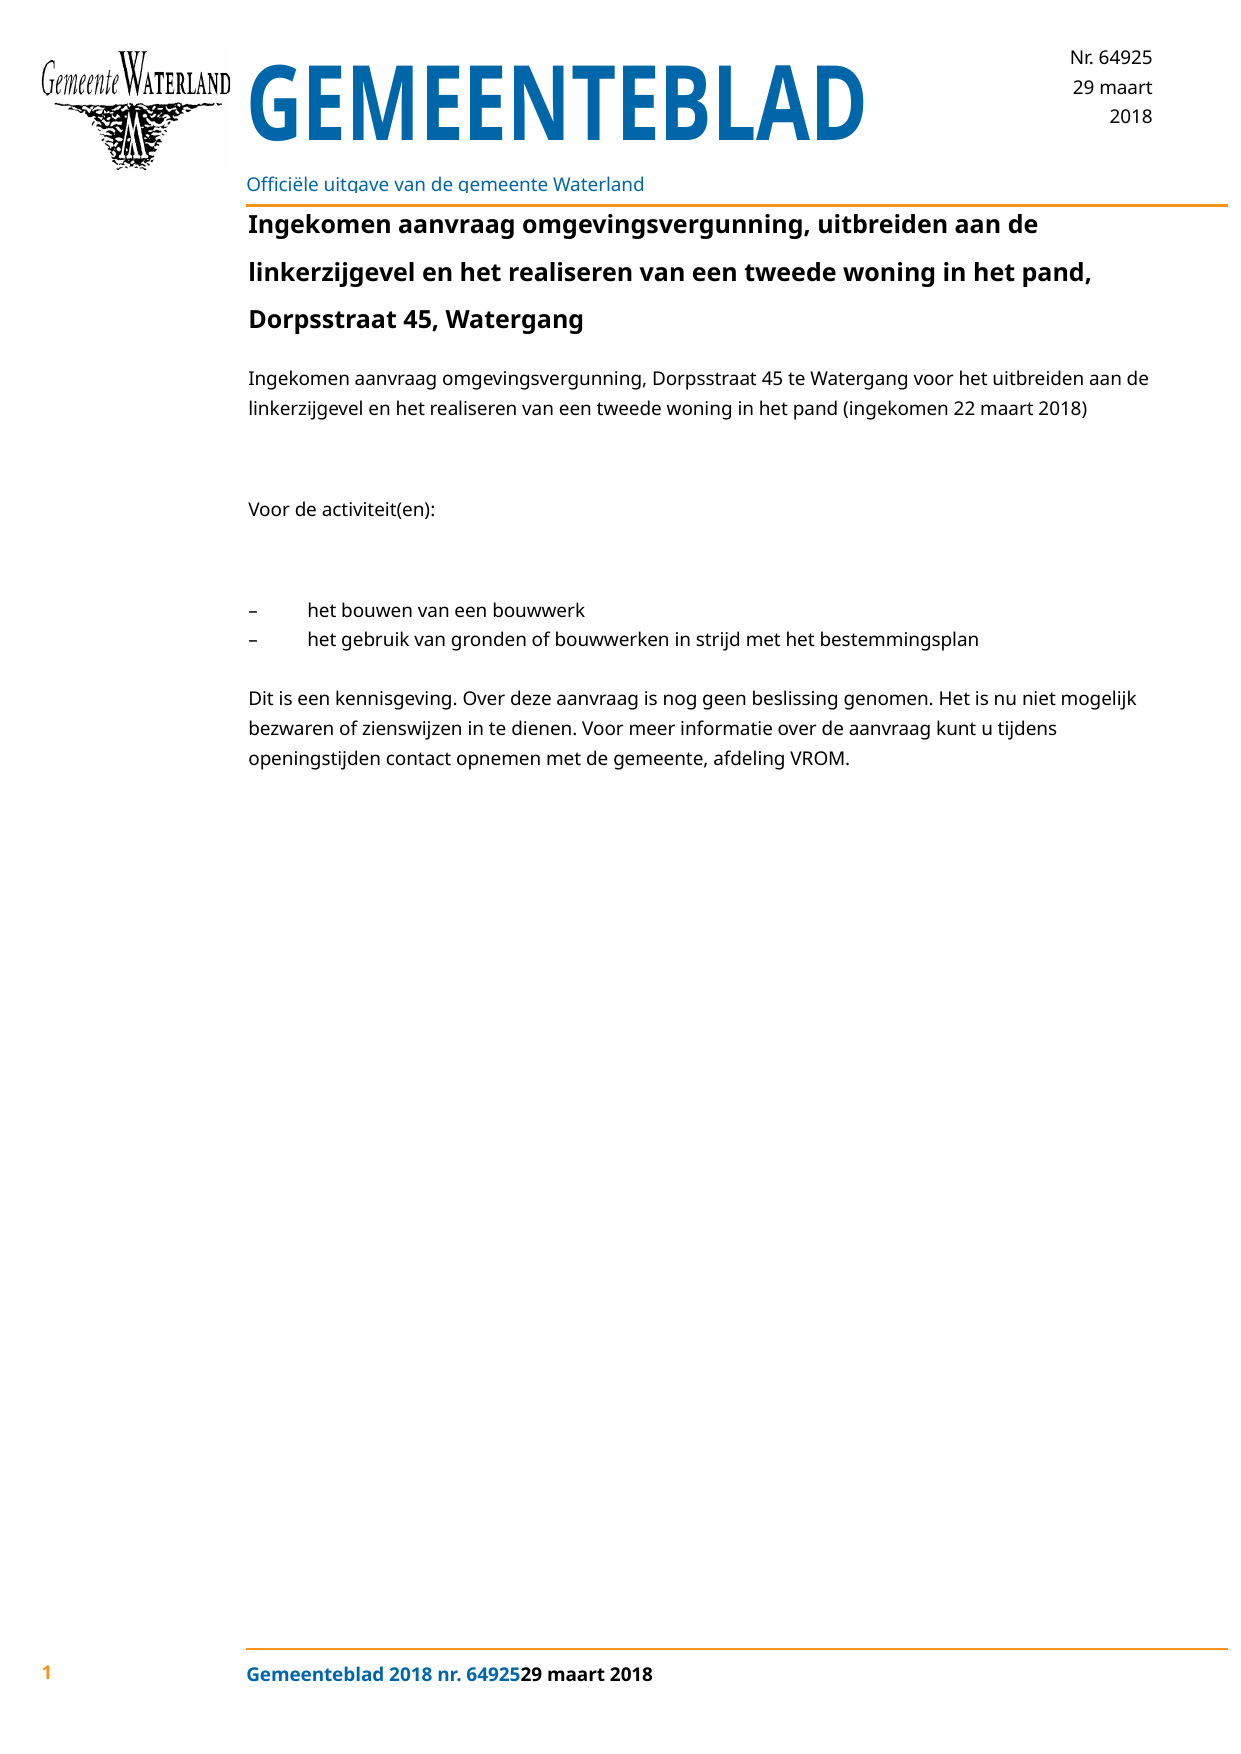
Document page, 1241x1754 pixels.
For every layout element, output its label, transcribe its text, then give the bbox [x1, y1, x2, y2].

list het bouwen van een bouwwerk [248, 597, 1152, 622]
picture [41, 47, 231, 172]
text Ingekomen aanvraag omgevingsvergunning, Dorpsstraat 45 te Watergang voor het uitbreiden aan de linkerzijgevel en het realiseren van een tweede woning in het pand (ingekomen 22 maart 2018) [248, 366, 1152, 421]
text Voor de activiteit(en): [248, 496, 1152, 522]
list het gebruik van gronden of bouwwerken in strijd met het bestemmingsplan [248, 626, 1152, 652]
text Ingekomen aanvraag omgevingsvergunning, uitbreiden aan de linkerzijgevel en het realiseren van een tweede woning in het pand, Dorpsstraat 45, Watergang [248, 207, 1152, 336]
text Dit is een kennisgeving. Over deze aanvraag is nog geen beslissing genomen. Het is nu niet mogelijk bezwaren of zienswijzen in te dienen. Voor meer informatie over de aanvraag kunt u tijdens openingstijden contact opnemen met de gemeente, afdeling VROM. [248, 686, 1152, 770]
